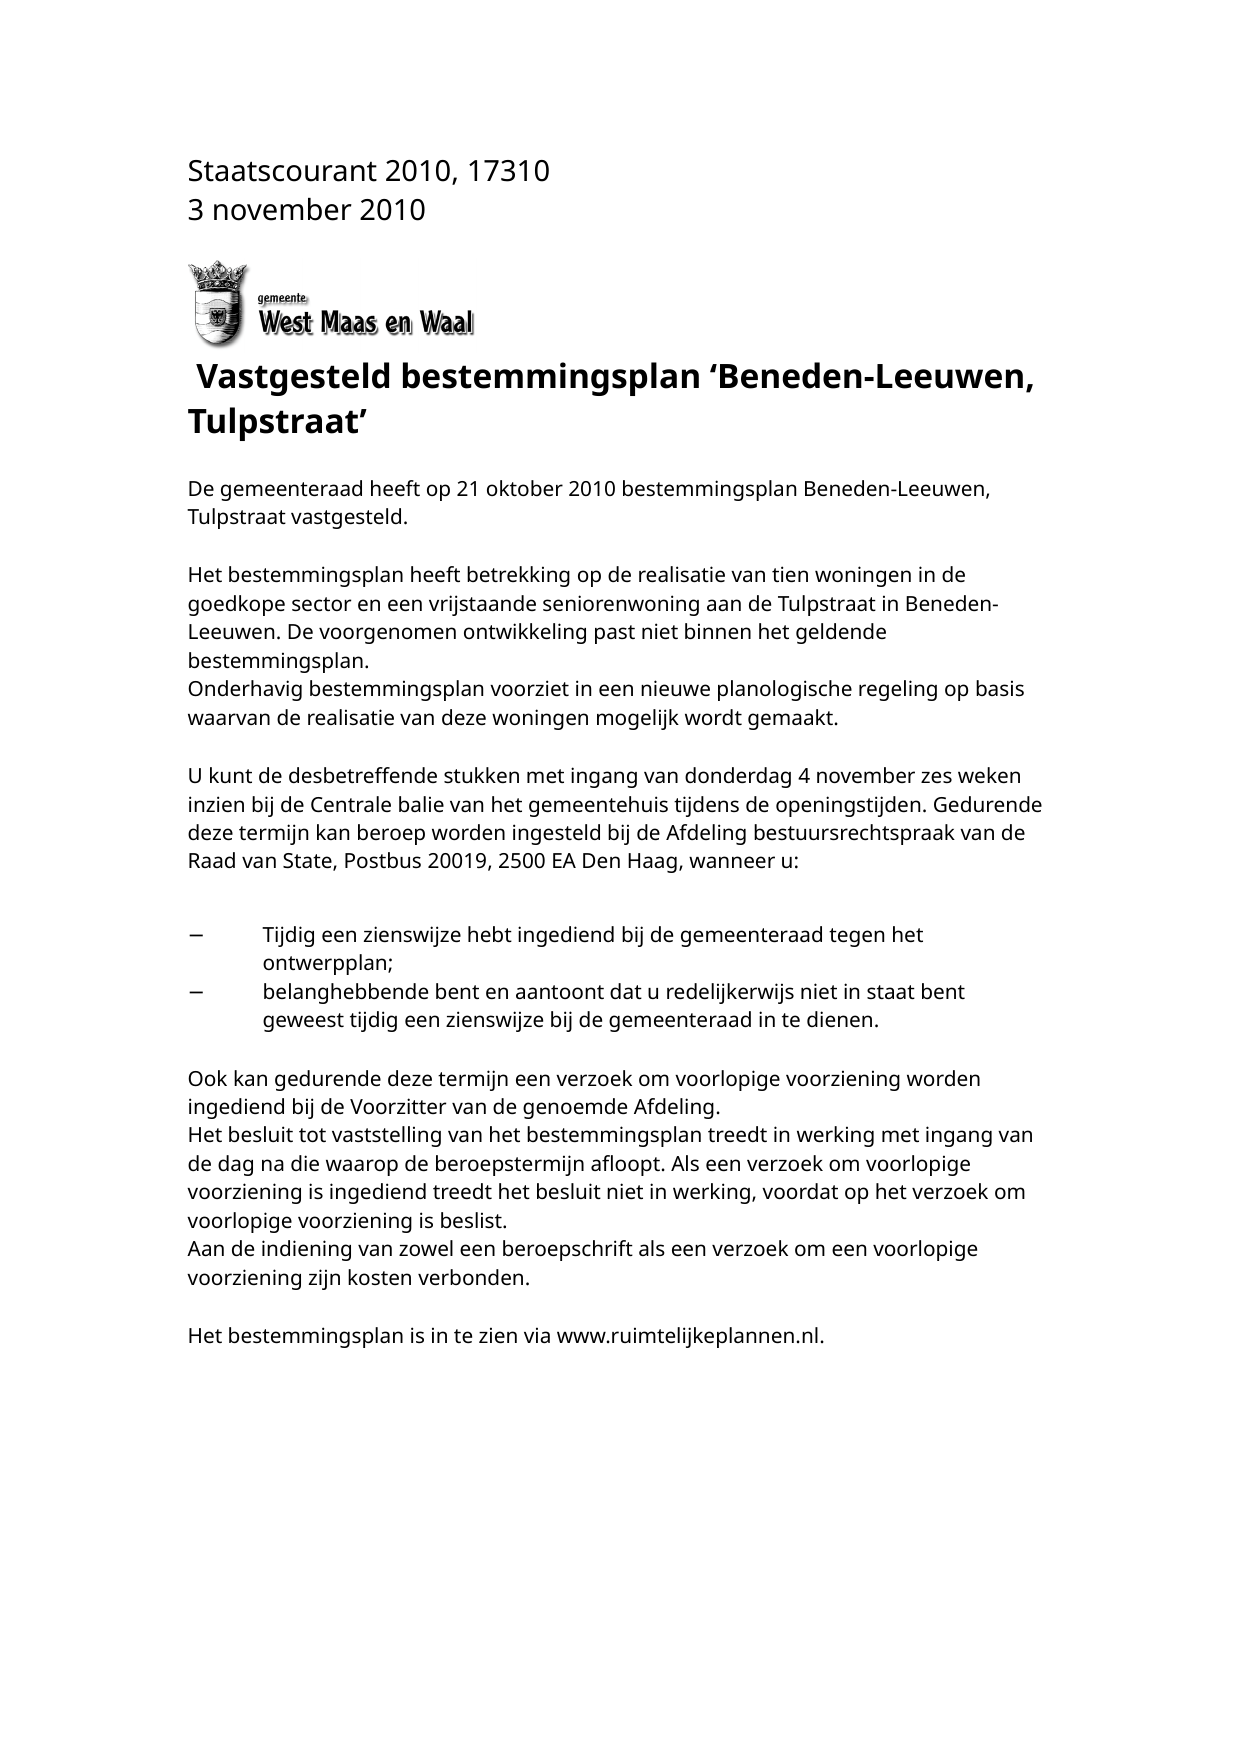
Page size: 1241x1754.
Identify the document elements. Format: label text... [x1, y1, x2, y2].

text Ook kan gedurende deze termijn een verzoek om voorlopige voorziening worden ingediend bij de Voorzitter van de genoemde Afdeling. [187, 1064, 1053, 1121]
text Onderhavig bestemmingsplan voorziet in een nieuwe planologische regeling op basis waarvan de realisatie van deze woningen mogelijk wordt gemaakt. [187, 674, 1053, 731]
text De gemeenteraad heeft op 21 oktober 2010 bestemmingsplan Beneden-Leeuwen, Tulpstraat vastgesteld. [187, 474, 1053, 531]
text U kunt de desbetreffende stukken met ingang van donderdag 4 november zes weken inzien bij de Centrale balie van het gemeentehuis tijdens de openingstijden. Gedurende deze termijn kan beroep worden ingesteld bij de Afdeling bestuursrechtspraak van de Raad van State, Postbus 20019, 2500 EA Den Haag, wanneer u: [187, 761, 1053, 875]
text Het besluit tot vaststelling van het bestemmingsplan treedt in werking met ingang van de dag na die waarop de beroepstermijn afloopt. Als een verzoek om voorlopige voorziening is ingediend treedt het besluit niet in werking, voordat op het verzoek om voorlopige voorziening is beslist. [187, 1121, 1053, 1234]
text Het bestemmingsplan is in te zien via www.ruimtelijkeplannen.nl. [187, 1321, 1053, 1350]
text Staatscourant 2010, 17310 [187, 150, 1053, 190]
list belanghebbende bent en aantoont dat u redelijkerwijs niet in staat bent geweest tijdig een zienswijze bij de gemeenteraad in te dienen. [187, 977, 1053, 1034]
text Aan de indiening van zowel een beroepschrift als een verzoek om een voorlopige voorziening zijn kosten verbonden. [187, 1234, 1053, 1291]
text Het bestemmingsplan heeft betrekking op de realisatie van tien woningen in de goedkope sector en een vrijstaande seniorenwoning aan de Tulpstraat in Beneden-Leeuwen. De voorgenomen ontwikkeling past niet binnen het geldende bestemmingsplan. [187, 561, 1053, 674]
text 3 november 2010 [187, 190, 1053, 229]
picture [187, 258, 477, 353]
subtitle Vastgesteld bestemmingsplan ‘Beneden-Leeuwen, Tulpstraat’ [187, 271, 1053, 444]
list Tijdig een zienswijze hebt ingediend bij de gemeenteraad tegen het ontwerpplan; [187, 920, 1053, 977]
